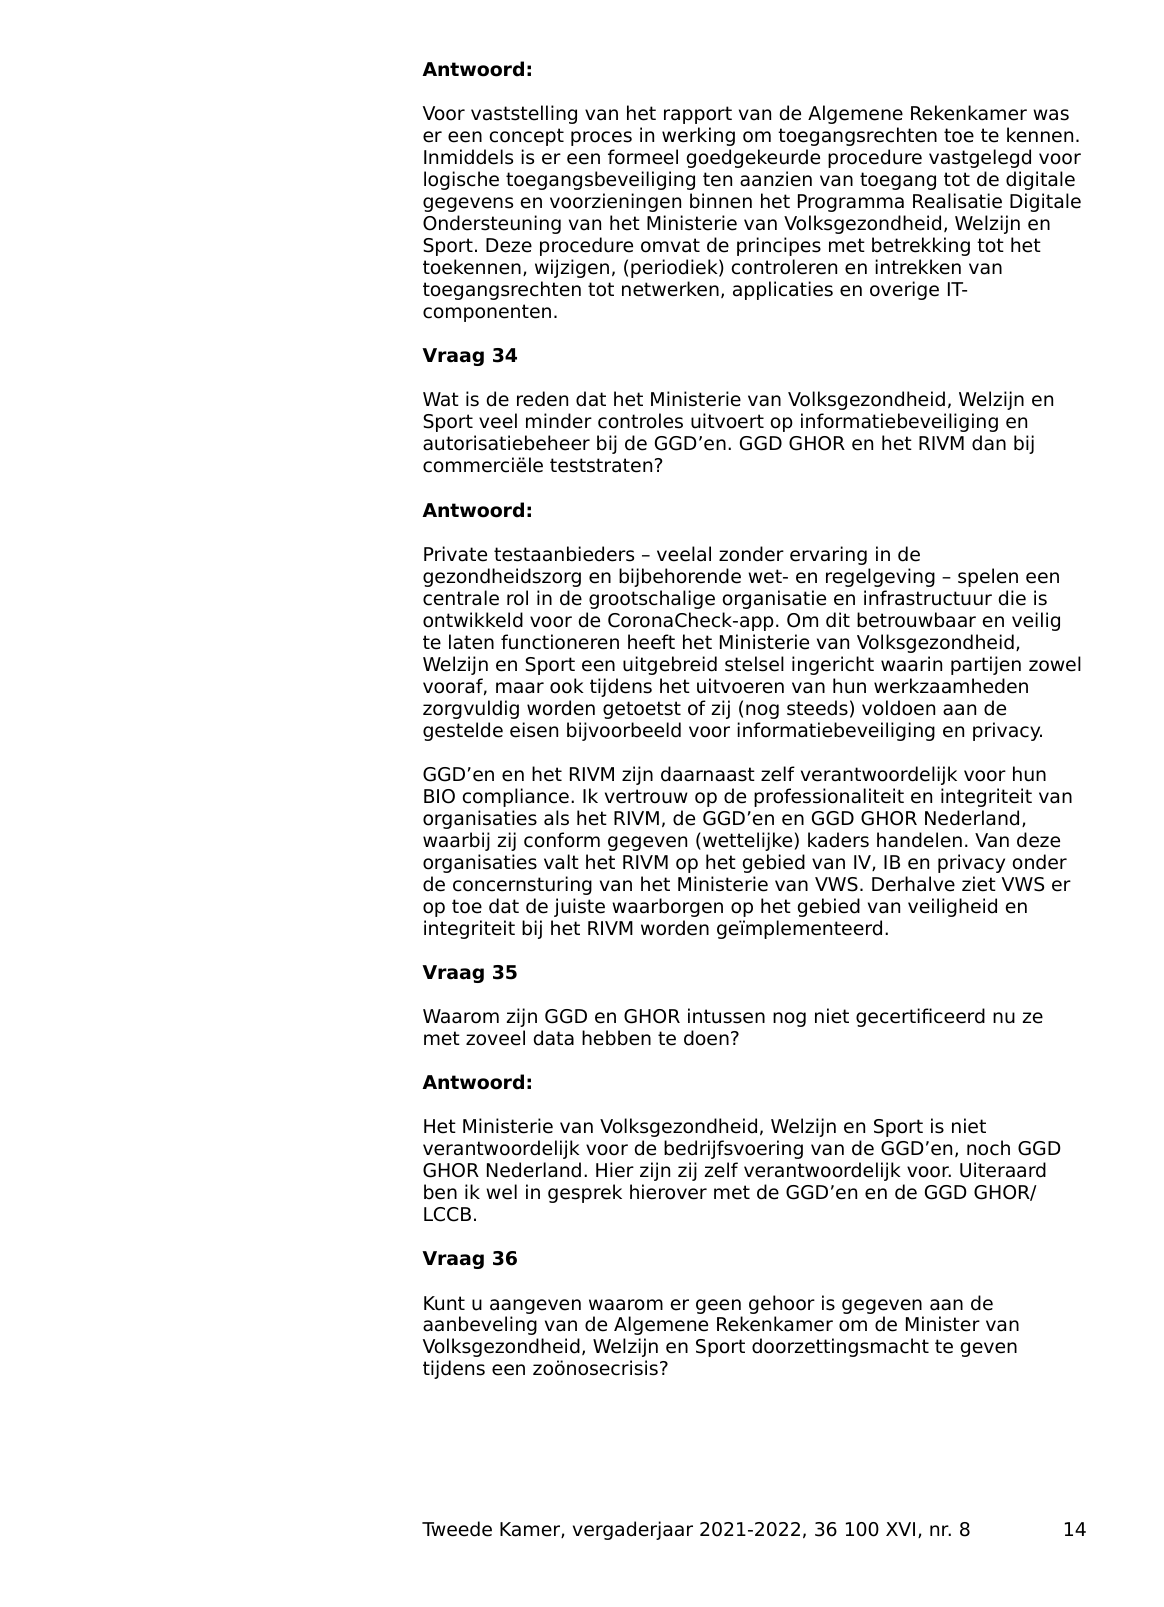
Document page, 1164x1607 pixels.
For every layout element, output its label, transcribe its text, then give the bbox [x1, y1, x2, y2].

text GGD’en en het RIVM zijn daarnaast zelf verantwoordelijk voor hun BIO compliance. Ik vertrouw op de professionaliteit en integriteit van organisaties als het RIVM, de GGD’en en GGD GHOR Nederland, waarbij zij conform gegeven (wettelijke) kaders handelen. Van deze organisaties valt het RIVM op het gebied van IV, IB en privacy onder de concernsturing van het Ministerie van VWS. Derhalve ziet VWS er op toe dat de juiste waarborgen op het gebied van veiligheid en integriteit bij het RIVM worden geïmplementeerd. [422, 764, 1087, 939]
text Het Ministerie van Volksgezondheid, Welzijn en Sport is niet verantwoordelijk voor de bedrijfsvoering van de GGD’en, noch GGD GHOR Nederland. Hier zijn zij zelf verantwoordelijk voor. Uiteraard ben ik wel in gesprek hierover met de GGD’en en de GGD GHOR/ LCCB. [422, 1116, 1087, 1226]
subtitle Vraag 34 [422, 345, 1087, 367]
text Private testaanbieders – veelal zonder ervaring in de gezondheidszorg en bijbehorende wet- en regelgeving – spelen een centrale rol in de grootschalige organisatie en infrastructuur die is ontwikkeld voor de CoronaCheck-app. Om dit betrouwbaar en veilig te laten functioneren heeft het Ministerie van Volksgezondheid, Welzijn en Sport een uitgebreid stelsel ingericht waarin partijen zowel vooraf, maar ook tijdens het uitvoeren van hun werkzaamheden zorgvuldig worden getoetst of zij (nog steeds) voldoen aan de gestelde eisen bijvoorbeeld voor informatiebeveiliging en privacy. [422, 544, 1087, 741]
subtitle Vraag 35 [422, 962, 1087, 984]
text Wat is de reden dat het Ministerie van Volksgezondheid, Welzijn en Sport veel minder controles uitvoert op informatiebeveiliging en autorisatiebeheer bij de GGD’en. GGD GHOR en het RIVM dan bij commerciële teststraten? [422, 389, 1087, 477]
text Voor vaststelling van het rapport van de Algemene Rekenkamer was er een concept proces in werking om toegangsrechten toe te kennen. Inmiddels is er een formeel goedgekeurde procedure vastgelegd voor logische toegangsbeveiliging ten aanzien van toegang tot de digitale gegevens en voorzieningen binnen het Programma Realisatie Digitale Ondersteuning van het Ministerie van Volksgezondheid, Welzijn en Sport. Deze procedure omvat de principes met betrekking tot het toekennen, wijzigen, (periodiek) controleren en intrekken van toegangsrechten tot netwerken, applicaties en overige IT-componenten. [422, 103, 1087, 323]
subtitle Antwoord: [422, 59, 1087, 81]
subtitle Antwoord: [422, 1072, 1087, 1094]
text Kunt u aangeven waarom er geen gehoor is gegeven aan de aanbeveling van de Algemene Rekenkamer om de Minister van Volksgezondheid, Welzijn en Sport doorzettingsmacht te geven tijdens een zoönosecrisis? [422, 1292, 1087, 1380]
subtitle Vraag 36 [422, 1248, 1087, 1270]
text Waarom zijn GGD en GHOR intussen nog niet gecertificeerd nu ze met zoveel data hebben te doen? [422, 1006, 1087, 1050]
subtitle Antwoord: [422, 499, 1087, 521]
